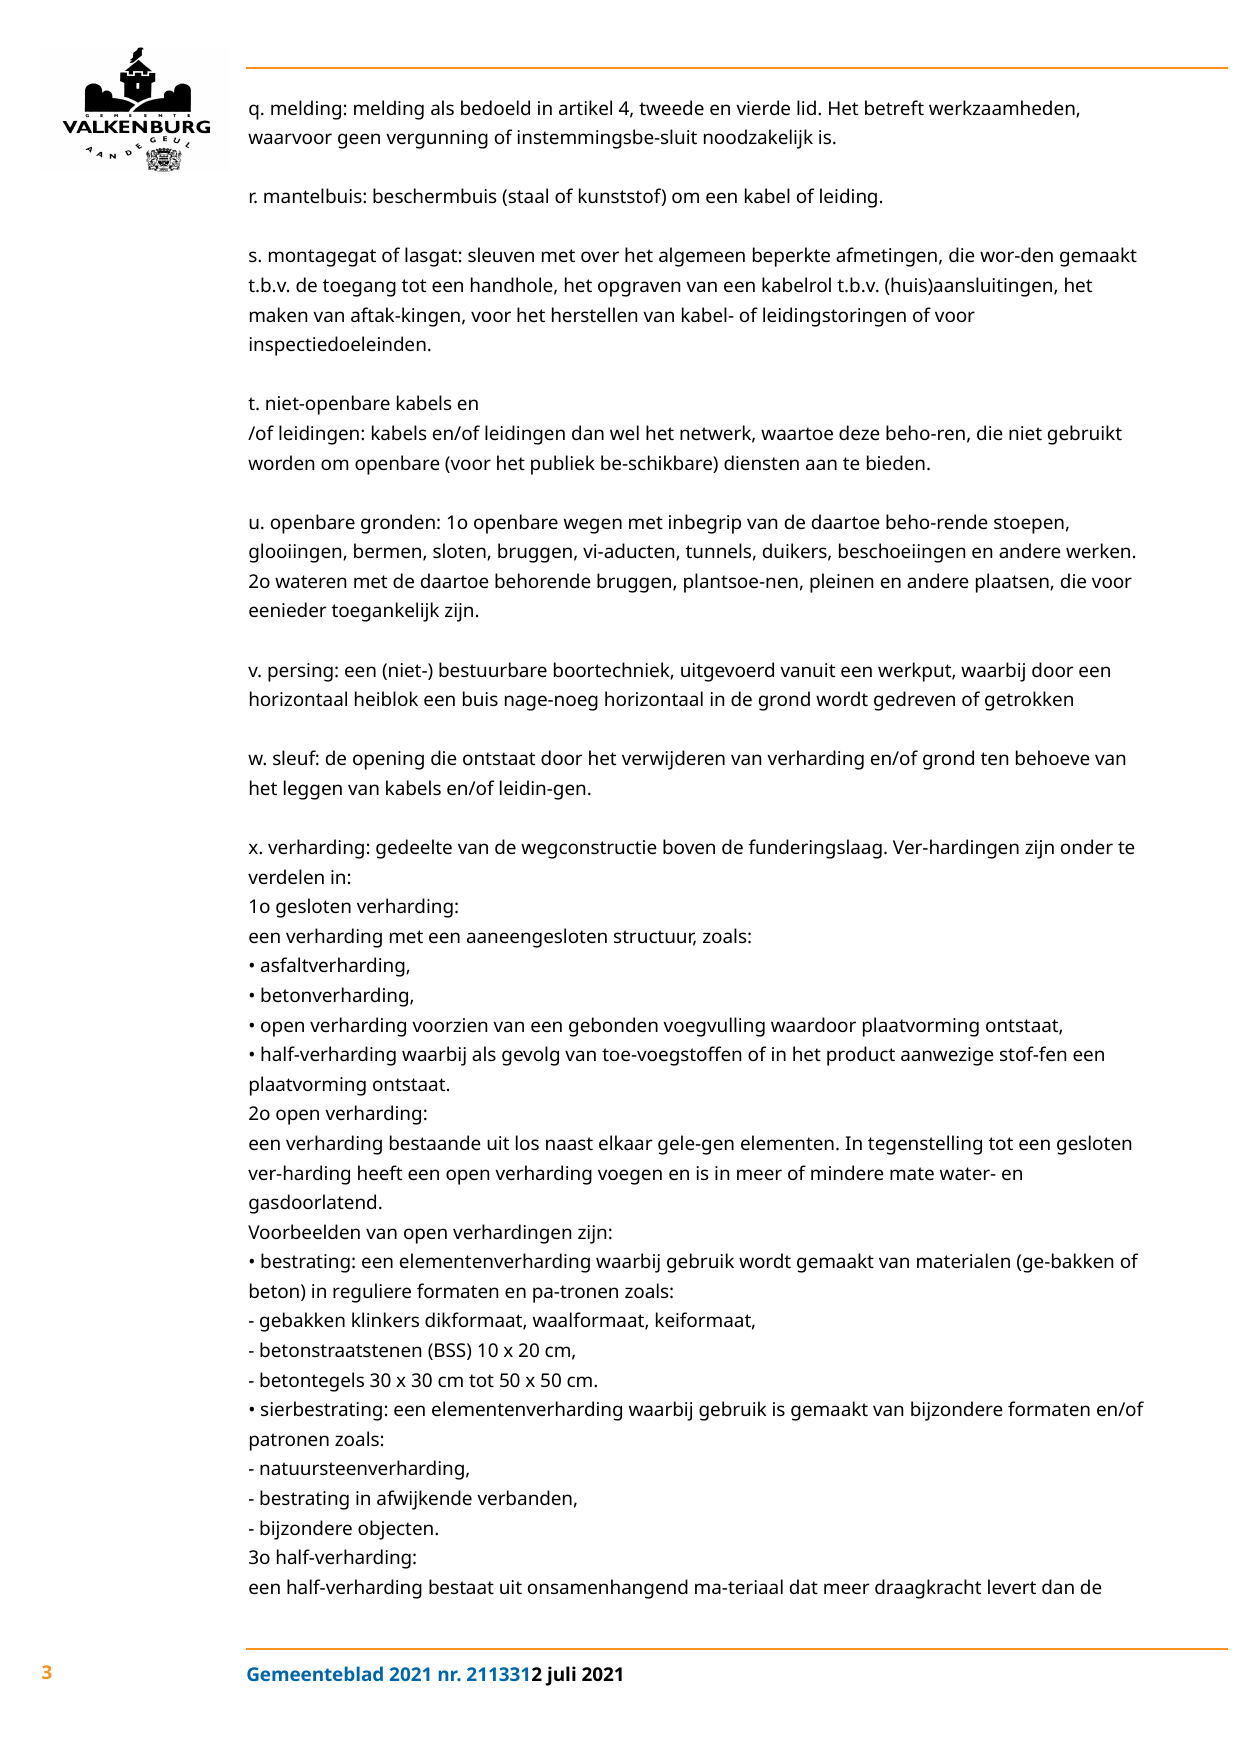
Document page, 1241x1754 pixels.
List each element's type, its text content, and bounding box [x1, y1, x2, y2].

text • open verharding voorzien van een gebonden voegvulling waardoor plaatvorming ontstaat, [248, 1012, 1152, 1038]
text • asfaltverharding, [248, 953, 1152, 978]
text een verharding met een aaneengesloten structuur, zoals: [248, 923, 1152, 949]
text een half-verharding bestaat uit onsamenhangend ma-teriaal dat meer draagkracht levert dan de [248, 1574, 1152, 1600]
text w. sleuf: de opening die ontstaat door het verwijderen van verharding en/of grond ten behoeve van het leggen van kabels en/of leidin-gen. [248, 746, 1152, 801]
text u. openbare gronden: 1o openbare wegen met inbegrip van de daartoe beho-rende stoepen, glooiingen, bermen, sloten, bruggen, vi-aducten, tunnels, duikers, beschoeiingen en andere werken. [248, 509, 1152, 564]
picture [41, 47, 231, 172]
text • betonverharding, [248, 982, 1152, 1008]
text Voorbeelden van open verhardingen zijn: [248, 1219, 1152, 1245]
text t. niet-openbare kabels en [248, 391, 1152, 416]
text 3o half-verharding: [248, 1544, 1152, 1570]
text - natuursteenverharding, [248, 1456, 1152, 1481]
text r. mantelbuis: beschermbuis (staal of kunststof) om een kabel of leiding. [248, 183, 1152, 209]
text 2o wateren met de daartoe behorende bruggen, plantsoe-nen, pleinen en andere plaatsen, die voor eenieder toegankelijk zijn. [248, 568, 1152, 623]
text een verharding bestaande uit los naast elkaar gele-gen elementen. In tegenstelling tot een gesloten ver-harding heeft een open verharding voegen en is in meer of mindere mate water- en gasdoorlatend. [248, 1130, 1152, 1215]
text 2o open verharding: [248, 1101, 1152, 1126]
text - betontegels 30 x 30 cm tot 50 x 50 cm. [248, 1367, 1152, 1393]
text s. montagegat of lasgat: sleuven met over het algemeen beperkte afmetingen, die wor-den gemaakt t.b.v. de toegang tot een handhole, het opgraven van een kabelrol t.b.v. (huis)aansluitingen, het maken van aftak-kingen, voor het herstellen van kabel- of leidingstoringen of voor inspectiedoeleinden. [248, 243, 1152, 357]
text - gebakken klinkers dikformaat, waalformaat, keiformaat, [248, 1308, 1152, 1333]
text q. melding: melding als bedoeld in artikel 4, tweede en vierde lid. Het betreft werkzaamheden, waarvoor geen vergunning of instemmingsbe-sluit noodzakelijk is. [248, 95, 1152, 150]
text • bestrating: een elementenverharding waarbij gebruik wordt gemaakt van materialen (ge-bakken of beton) in reguliere formaten en pa-tronen zoals: [248, 1248, 1152, 1304]
text • sierbestrating: een elementenverharding waarbij gebruik is gemaakt van bijzondere formaten en/of patronen zoals: [248, 1396, 1152, 1452]
text v. persing: een (niet-) bestuurbare boortechniek, uitgevoerd vanuit een werkput, waarbij door een horizontaal heiblok een buis nage-noeg horizontaal in de grond wordt gedreven of getrokken [248, 657, 1152, 712]
text - bijzondere objecten. [248, 1515, 1152, 1541]
text • half-verharding waarbij als gevolg van toe-voegstoffen of in het product aanwezige stof-fen een plaatvorming ontstaat. [248, 1041, 1152, 1097]
text 1o gesloten verharding: [248, 893, 1152, 919]
text x. verharding: gedeelte van de wegconstructie boven de funderingslaag. Ver-hardingen zijn onder te verdelen in: [248, 834, 1152, 890]
text /of leidingen: kabels en/of leidingen dan wel het netwerk, waartoe deze beho-ren, die niet gebruikt worden om openbare (voor het publiek be-schikbare) diensten aan te bieden. [248, 420, 1152, 476]
text - bestrating in afwijkende verbanden, [248, 1485, 1152, 1511]
text - betonstraatstenen (BSS) 10 x 20 cm, [248, 1337, 1152, 1363]
